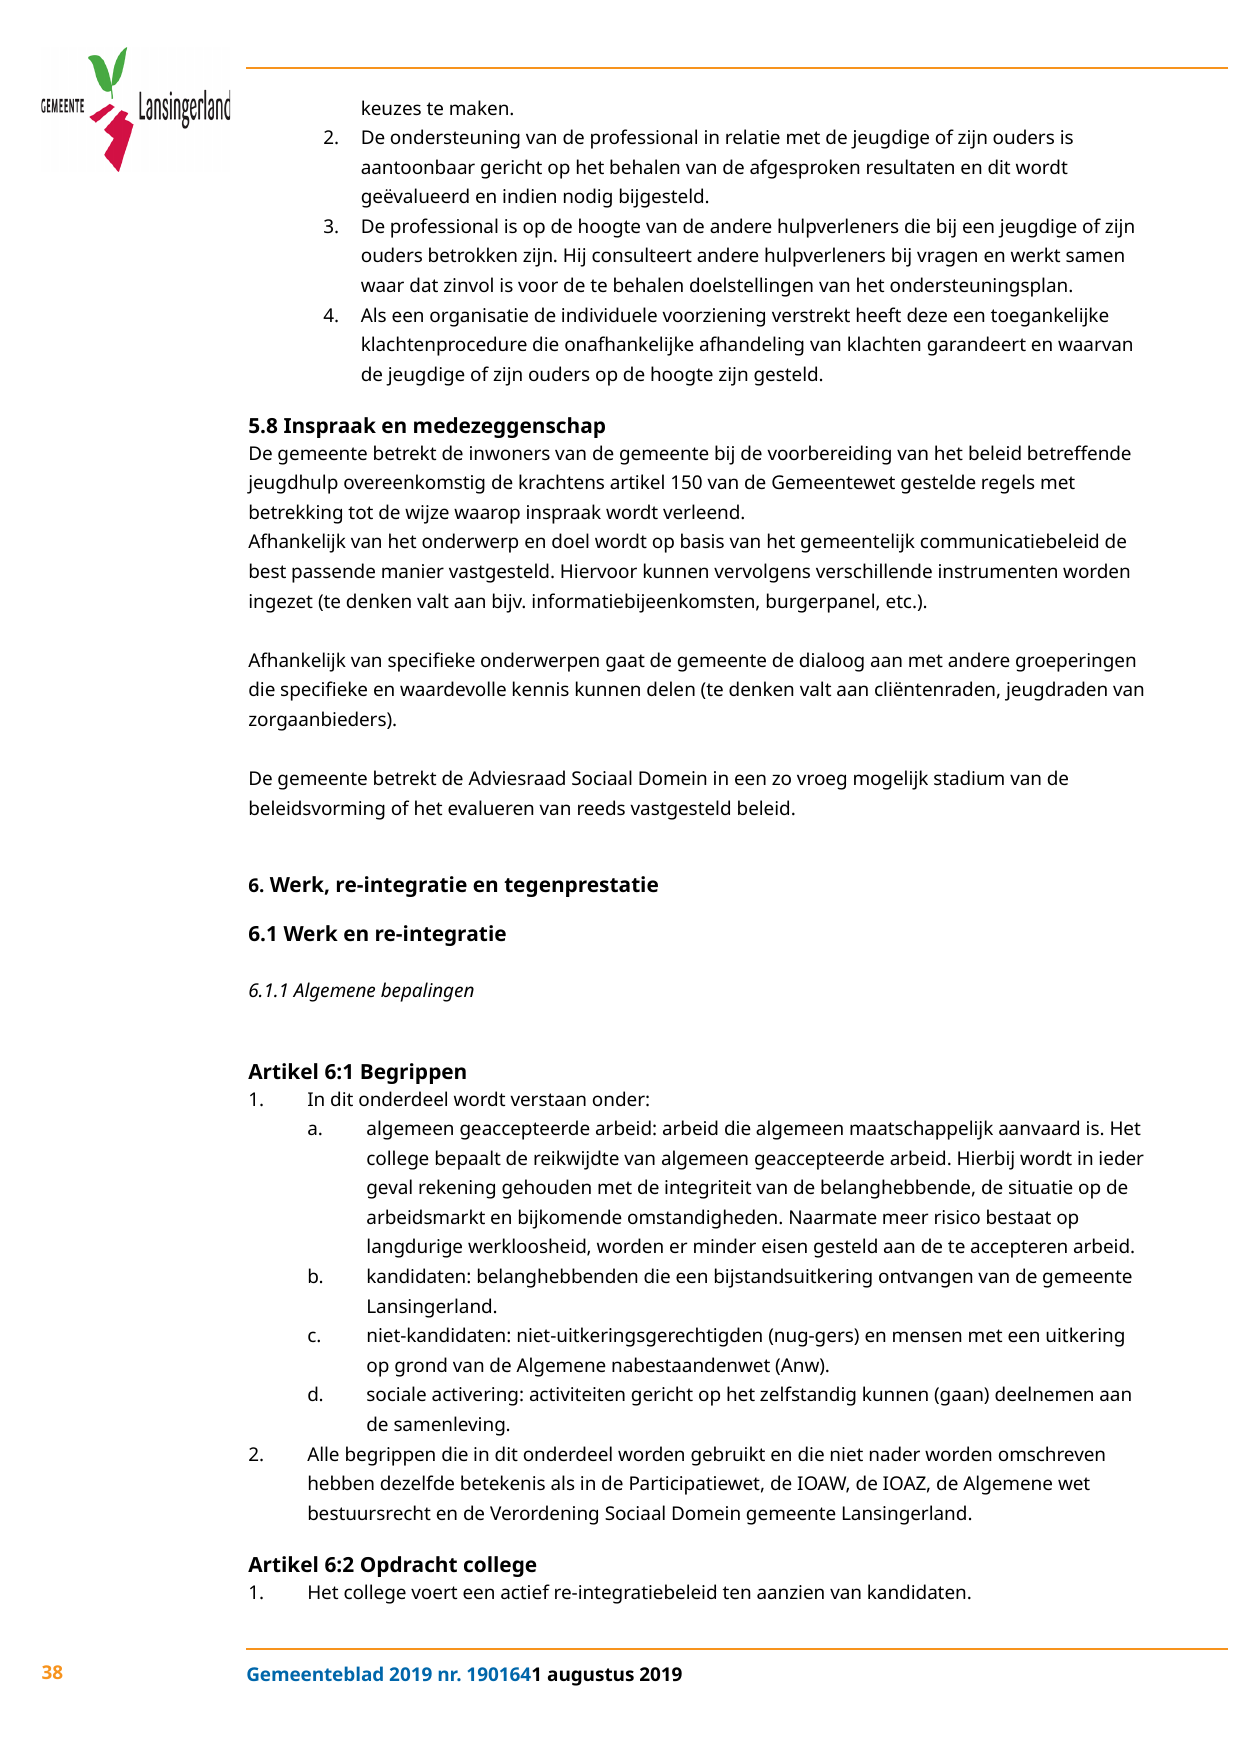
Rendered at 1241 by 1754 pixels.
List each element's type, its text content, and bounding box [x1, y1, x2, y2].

text 5.8 Inspraak en medezeggenschap [248, 411, 1152, 440]
list De professional is op de hoogte van de andere hulpverleners die bij een jeugdige of zijn ouders betrokken zijn. Hij consulteert andere hulpverleners bij vragen en werkt samen waar dat zinvol is voor de te behalen doelstellingen van het ondersteuningsplan. [323, 213, 1152, 298]
picture [41, 47, 231, 172]
list kandidaten: belanghebbenden die een bijstandsuitkering ontvangen van de gemeente Lansingerland. [307, 1263, 1152, 1319]
list In dit onderdeel wordt verstaan onder: [248, 1086, 1152, 1112]
list Alle begrippen die in dit onderdeel worden gebruikt en die niet nader worden omschreven hebben dezelfde betekenis als in de Participatiewet, de IOAW, de IOAZ, de Algemene wet bestuursrecht en de Verordening Sociaal Domein gemeente Lansingerland. [248, 1441, 1152, 1526]
list De ondersteuning van de professional in relatie met de jeugdige of zijn ouders is aantoonbaar gericht op het behalen van de afgesproken resultaten en dit wordt geëvalueerd en indien nodig bijgesteld. [323, 124, 1152, 209]
list algemeen geaccepteerde arbeid: arbeid die algemeen maatschappelijk aanvaard is. Het college bepaalt de reikwijdte van algemeen geaccepteerde arbeid. Hierbij wordt in ieder geval rekening gehouden met de integriteit van de belanghebbende, de situatie op de arbeidsmarkt en bijkomende omstandigheden. Naarmate meer risico bestaat op langdurige werkloosheid, worden er minder eisen gesteld aan de te accepteren arbeid. [307, 1115, 1152, 1259]
list Het college voert een actief re-integratiebeleid ten aanzien van kandidaten. [248, 1579, 1152, 1604]
text Artikel 6:1 Begrippen [248, 1057, 1152, 1086]
text Artikel 6:2 Opdracht college [248, 1550, 1152, 1579]
text 6. Werk, re-integratie en tegenprestatie [248, 870, 1152, 898]
text Afhankelijk van het onderwerp en doel wordt op basis van het gemeentelijk communicatiebeleid de best passende manier vastgesteld. Hiervoor kunnen vervolgens verschillende instrumenten worden ingezet (te denken valt aan bijv. informatiebijeenkomsten, burgerpanel, etc.). [248, 529, 1152, 613]
list keuzes te maken. [323, 95, 1152, 121]
text 6.1 Werk en re-integratie [248, 919, 1152, 948]
text De gemeente betrekt de Adviesraad Sociaal Domein in een zo vroeg mogelijk stadium van de beleidsvorming of het evalueren van reeds vastgesteld beleid. [248, 765, 1152, 821]
text De gemeente betrekt de inwoners van de gemeente bij de voorbereiding van het beleid betreffende jeugdhulp overeenkomstig de krachtens artikel 150 van de Gemeentewet gestelde regels met betrekking tot de wijze waarop inspraak wordt verleend. [248, 440, 1152, 525]
text Afhankelijk van specifieke onderwerpen gaat de gemeente de dialoog aan met andere groeperingen die specifieke en waardevolle kennis kunnen delen (te denken valt aan cliëntenraden, jeugdraden van zorgaanbieders). [248, 647, 1152, 732]
list sociale activering: activiteiten gericht op het zelfstandig kunnen (gaan) deelnemen aan de samenleving. [307, 1382, 1152, 1437]
list Als een organisatie de individuele voorziening verstrekt heeft deze een toegankelijke klachtenprocedure die onafhankelijke afhandeling van klachten garandeert en waarvan de jeugdige of zijn ouders op de hoogte zijn gesteld. [323, 302, 1152, 387]
list niet-kandidaten: niet-uitkeringsgerechtigden (nug-gers) en mensen met een uitkering op grond van de Algemene nabestaandenwet (Anw). [307, 1322, 1152, 1378]
text 6.1.1 Algemene bepalingen [248, 977, 1152, 1003]
